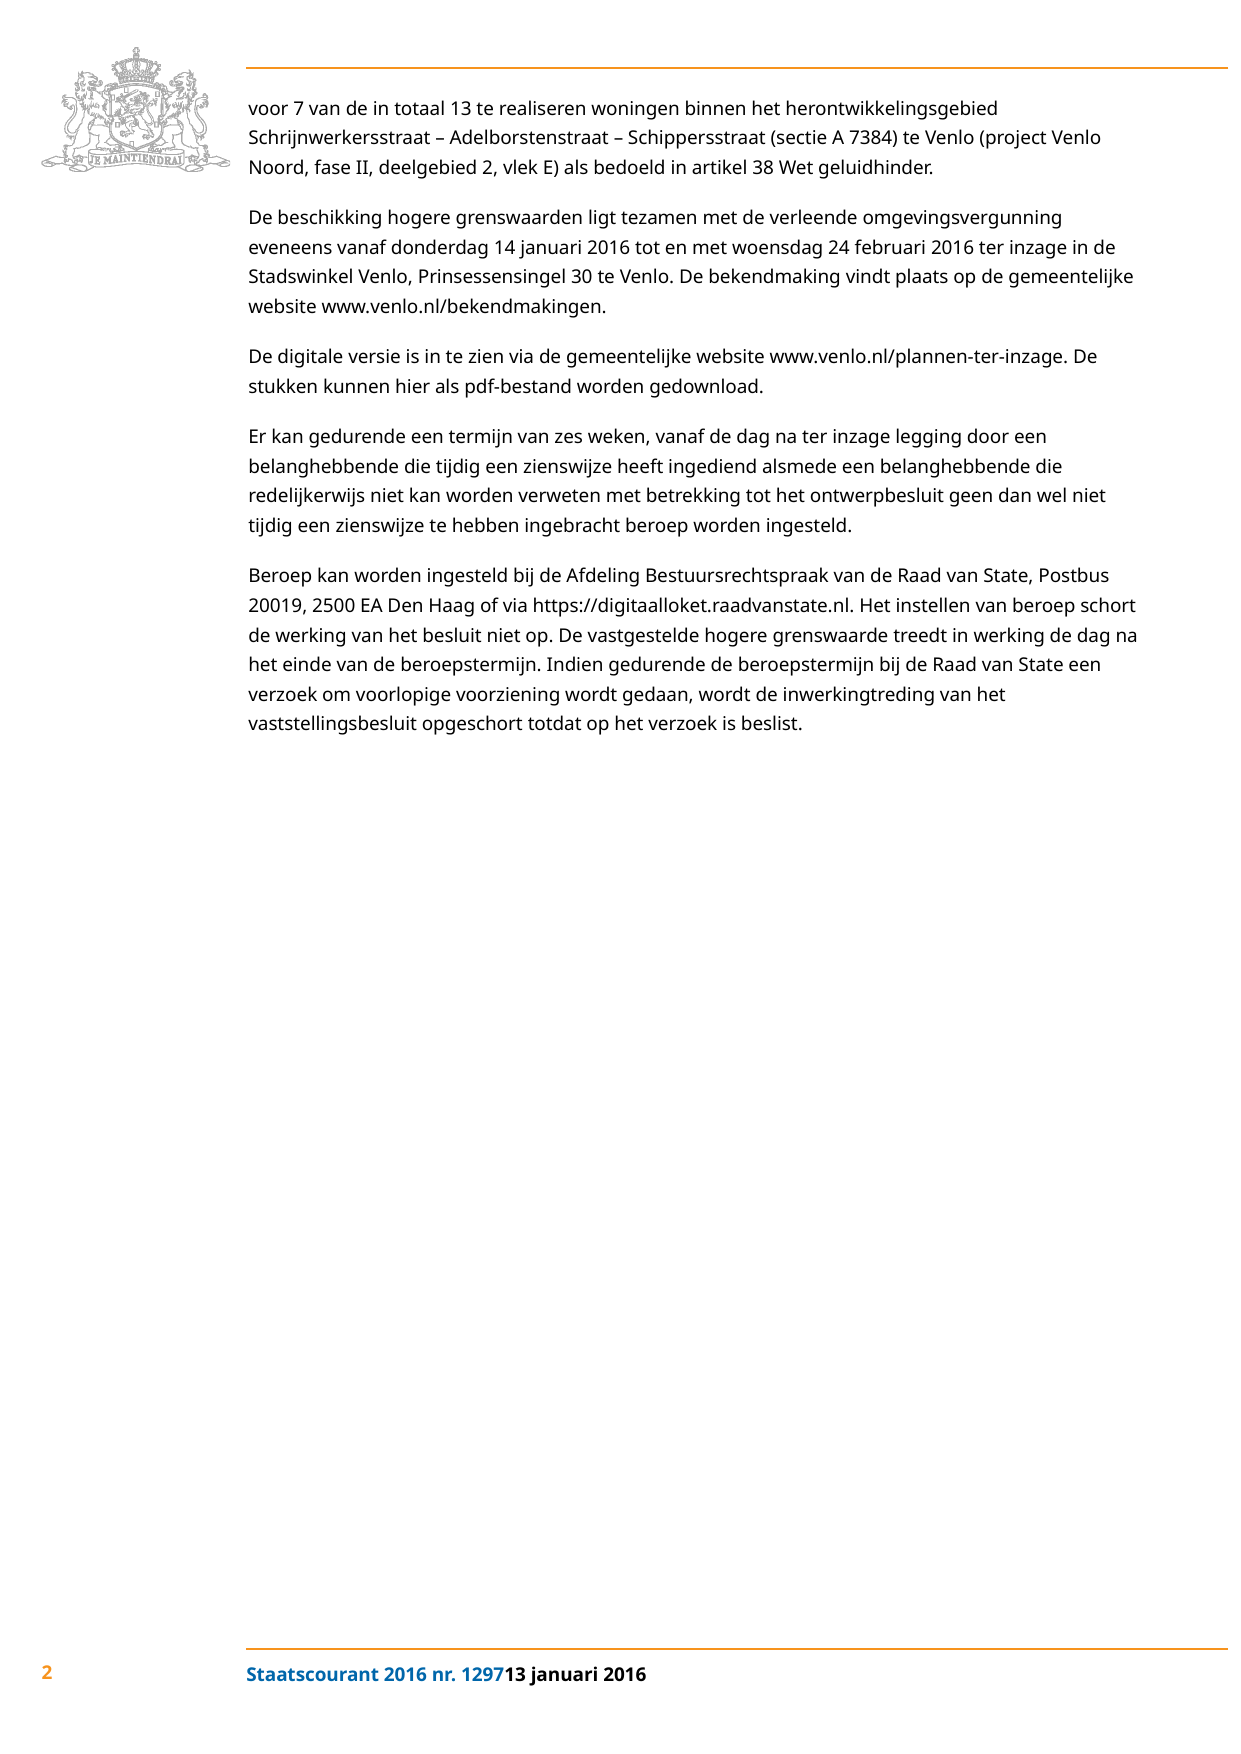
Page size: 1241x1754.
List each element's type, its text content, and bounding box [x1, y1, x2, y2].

text De beschikking hogere grenswaarden ligt tezamen met de verleende omgevingsvergunning eveneens vanaf donderdag 14 januari 2016 tot en met woensdag 24 februari 2016 ter inzage in de Stadswinkel Venlo, Prinsessensingel 30 te Venlo. De bekendmaking vindt plaats op de gemeentelijke website www.venlo.nl/bekendmakingen. [248, 204, 1152, 319]
text Er kan gedurende een termijn van zes weken, vanaf de dag na ter inzage legging door een belanghebbende die tijdig een zienswijze heeft ingediend alsmede een belanghebbende die redelijkerwijs niet kan worden verweten met betrekking tot het ontwerpbesluit geen dan wel niet tijdig een zienswijze te hebben ingebracht beroep worden ingesteld. [248, 423, 1152, 538]
text Beroep kan worden ingesteld bij de Afdeling Bestuursrechtspraak van de Raad van State, Postbus 20019, 2500 EA Den Haag of via https://digitaalloket.raadvanstate.nl. Het instellen van beroep schort de werking van het besluit niet op. De vastgestelde hogere grenswaarde treedt in werking de dag na het einde van de beroepstermijn. Indien gedurende de beroepstermijn bij de Raad van State een verzoek om voorlopige voorziening wordt gedaan, wordt de inwerkingtreding van het vaststellingsbesluit opgeschort totdat op het verzoek is beslist. [248, 563, 1152, 736]
picture [41, 47, 231, 172]
text De digitale versie is in te zien via de gemeentelijke website www.venlo.nl/plannen-ter-inzage. De stukken kunnen hier als pdf-bestand worden gedownload. [248, 343, 1152, 399]
text voor 7 van de in totaal 13 te realiseren woningen binnen het herontwikkelingsgebied Schrijnwerkersstraat – Adelborstenstraat – Schippersstraat (sectie A 7384) te Venlo (project Venlo Noord, fase II, deelgebied 2, vlek E) als bedoeld in artikel 38 Wet geluidhinder. [248, 95, 1152, 180]
